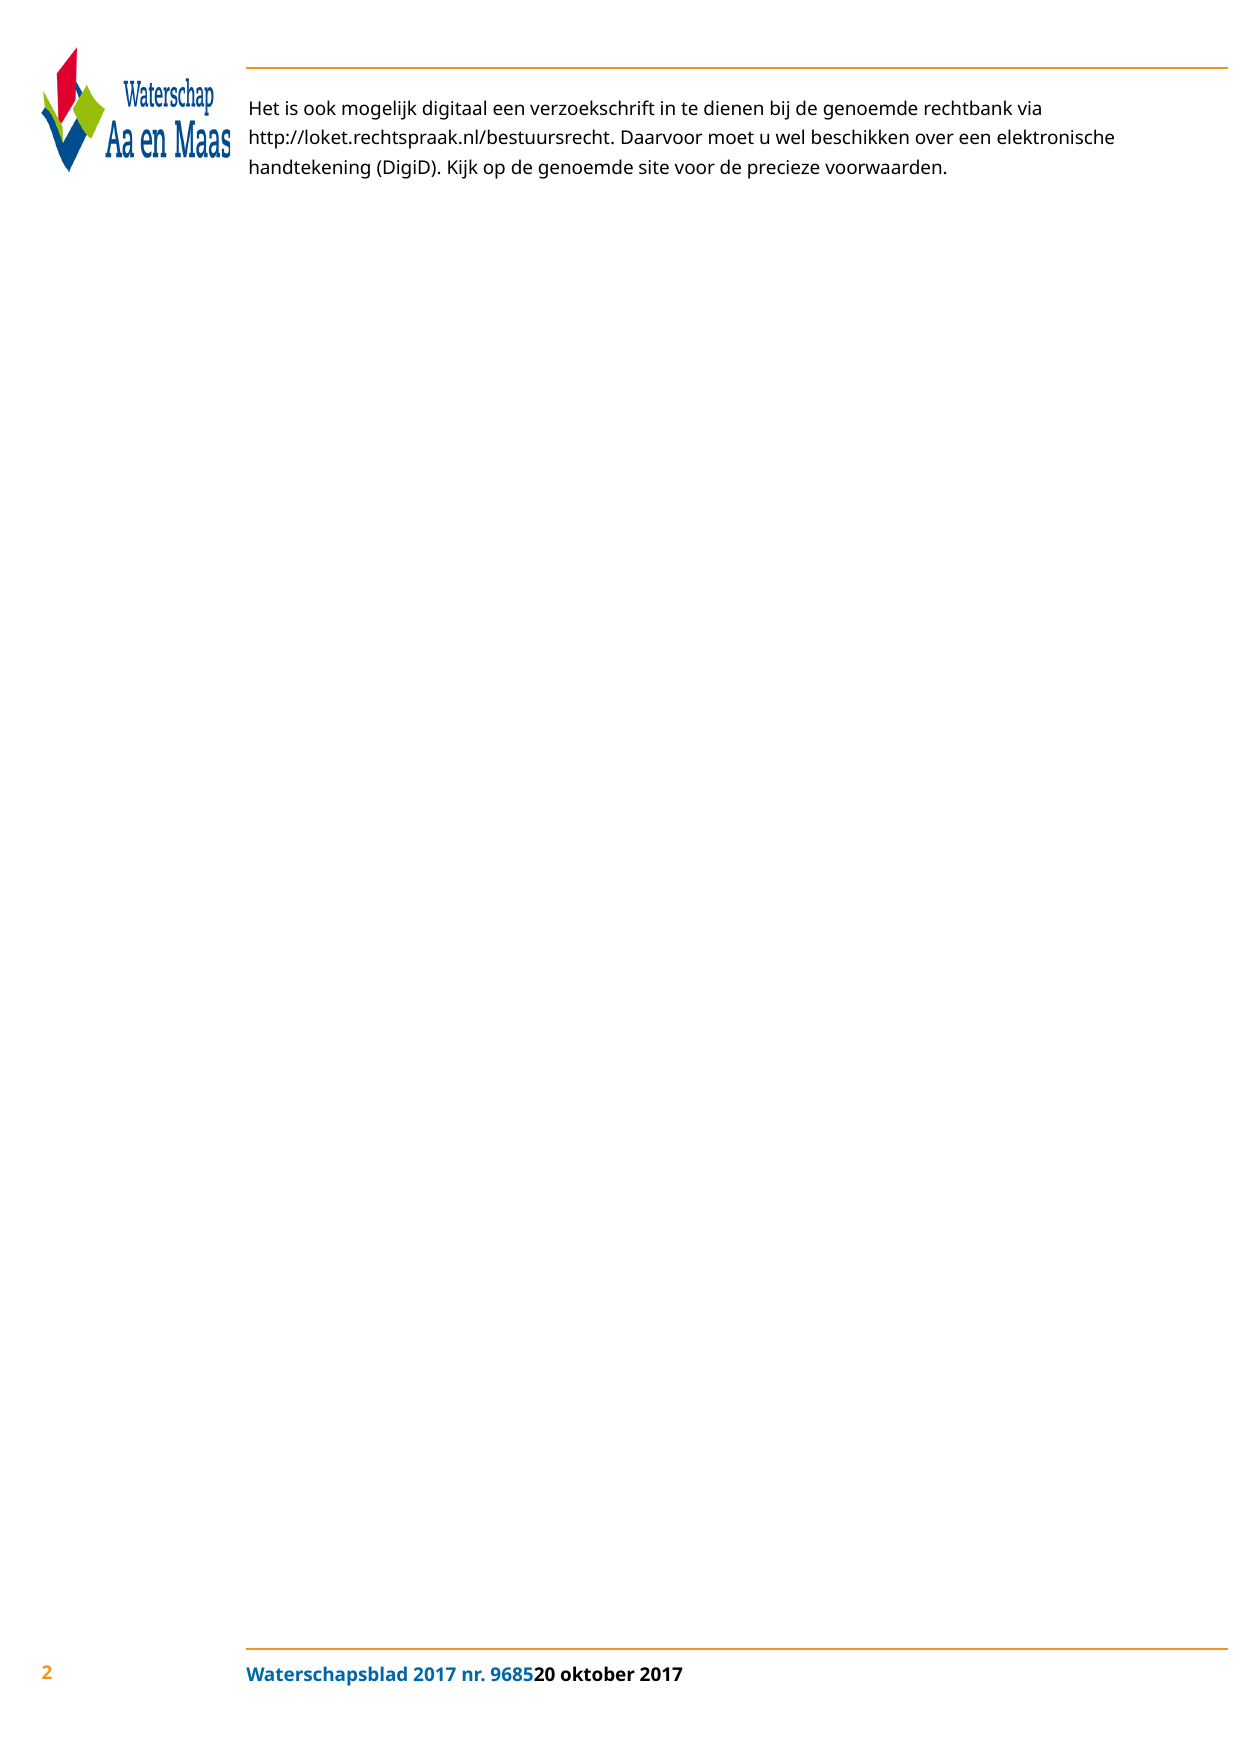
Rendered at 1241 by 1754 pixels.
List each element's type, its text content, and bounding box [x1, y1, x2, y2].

text Het is ook mogelijk digitaal een verzoekschrift in te dienen bij de genoemde rechtbank via http://loket.rechtspraak.nl/bestuursrecht. Daarvoor moet u wel beschikken over een elektronische handtekening (DigiD). Kijk op de genoemde site voor de precieze voorwaarden. [248, 95, 1152, 180]
picture [41, 47, 231, 172]
